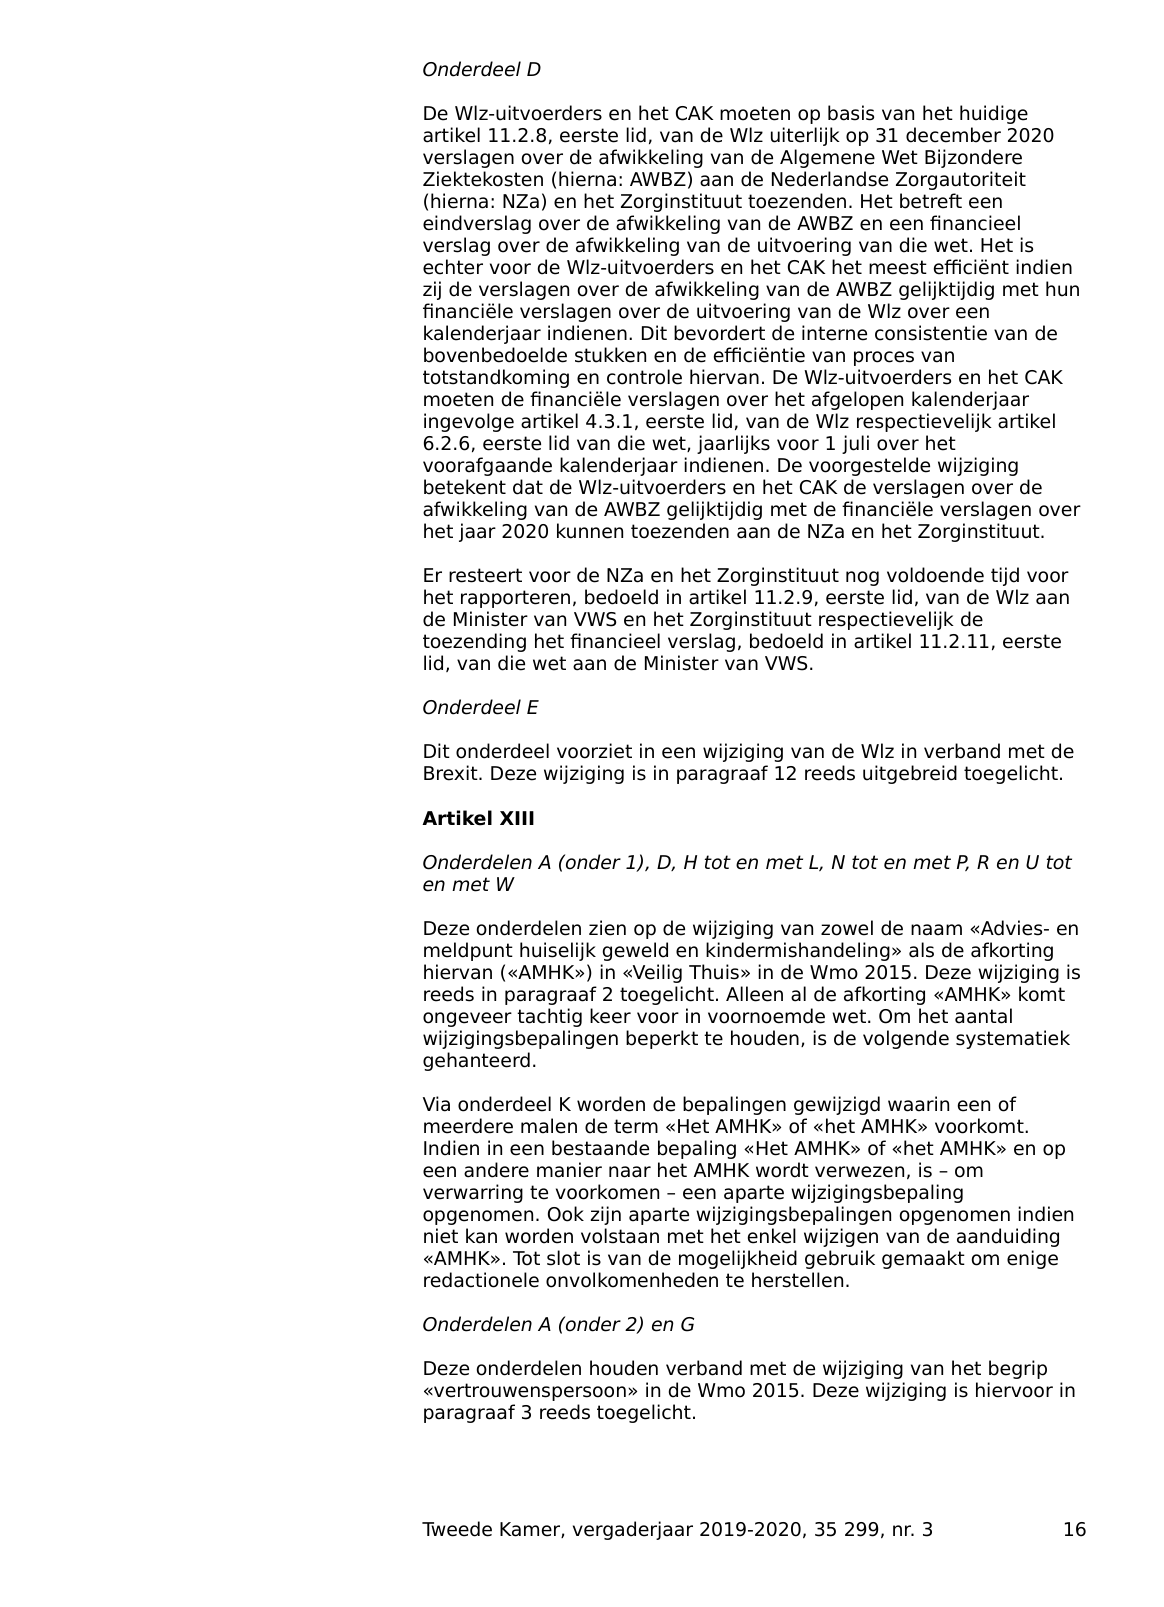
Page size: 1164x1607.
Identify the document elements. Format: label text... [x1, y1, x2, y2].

text Er resteert voor de NZa en het Zorginstituut nog voldoende tijd voor het rapporteren, bedoeld in artikel 11.2.9, eerste lid, van de Wlz aan de Minister van VWS en het Zorginstituut respectievelijk de toezending het financieel verslag, bedoeld in artikel 11.2.11, eerste lid, van die wet aan de Minister van VWS. [422, 565, 1087, 675]
subtitle Onderdelen A (onder 2) en G [422, 1314, 1087, 1336]
subtitle Onderdeel D [422, 59, 1087, 81]
text Deze onderdelen houden verband met de wijziging van het begrip «vertrouwenspersoon» in de Wmo 2015. Deze wijziging is hiervoor in paragraaf 3 reeds toegelicht. [422, 1358, 1087, 1424]
subtitle Onderdelen A (onder 1), D, H tot en met L, N tot en met P, R en U tot en met W [422, 852, 1087, 896]
subtitle Artikel XIII [422, 807, 1087, 829]
text Deze onderdelen zien op de wijziging van zowel de naam «Advies- en meldpunt huiselijk geweld en kindermishandeling» als de afkorting hiervan («AMHK») in «Veilig Thuis» in de Wmo 2015. Deze wijziging is reeds in paragraaf 2 toegelicht. Alleen al de afkorting «AMHK» komt ongeveer tachtig keer voor in voornoemde wet. Om het aantal wijzigingsbepalingen beperkt te houden, is de volgende systematiek gehanteerd. [422, 918, 1087, 1072]
text De Wlz-uitvoerders en het CAK moeten op basis van het huidige artikel 11.2.8, eerste lid, van de Wlz uiterlijk op 31 december 2020 verslagen over de afwikkeling van de Algemene Wet Bijzondere Ziektekosten (hierna: AWBZ) aan de Nederlandse Zorgautoriteit (hierna: NZa) en het Zorginstituut toezenden. Het betreft een eindverslag over de afwikkeling van de AWBZ en een financieel verslag over de afwikkeling van de uitvoering van die wet. Het is echter voor de Wlz-uitvoerders en het CAK het meest efficiënt indien zij de verslagen over de afwikkeling van de AWBZ gelijktijdig met hun financiële verslagen over de uitvoering van de Wlz over een kalenderjaar indienen. Dit bevordert de interne consistentie van de bovenbedoelde stukken en de efficiëntie van proces van totstandkoming en controle hiervan. De Wlz-uitvoerders en het CAK moeten de financiële verslagen over het afgelopen kalenderjaar ingevolge artikel 4.3.1, eerste lid, van de Wlz respectievelijk artikel 6.2.6, eerste lid van die wet, jaarlijks voor 1 juli over het voorafgaande kalenderjaar indienen. De voorgestelde wijziging betekent dat de Wlz-uitvoerders en het CAK de verslagen over de afwikkeling van de AWBZ gelijktijdig met de financiële verslagen over het jaar 2020 kunnen toezenden aan de NZa en het Zorginstituut. [422, 103, 1087, 543]
subtitle Onderdeel E [422, 697, 1087, 719]
text Dit onderdeel voorziet in een wijziging van de Wlz in verband met de Brexit. Deze wijziging is in paragraaf 12 reeds uitgebreid toegelicht. [422, 741, 1087, 785]
text Via onderdeel K worden de bepalingen gewijzigd waarin een of meerdere malen de term «Het AMHK» of «het AMHK» voorkomt. Indien in een bestaande bepaling «Het AMHK» of «het AMHK» en op een andere manier naar het AMHK wordt verwezen, is – om verwarring te voorkomen – een aparte wijzigingsbepaling opgenomen. Ook zijn aparte wijzigingsbepalingen opgenomen indien niet kan worden volstaan met het enkel wijzigen van de aanduiding «AMHK». Tot slot is van de mogelijkheid gebruik gemaakt om enige redactionele onvolkomenheden te herstellen. [422, 1094, 1087, 1292]
